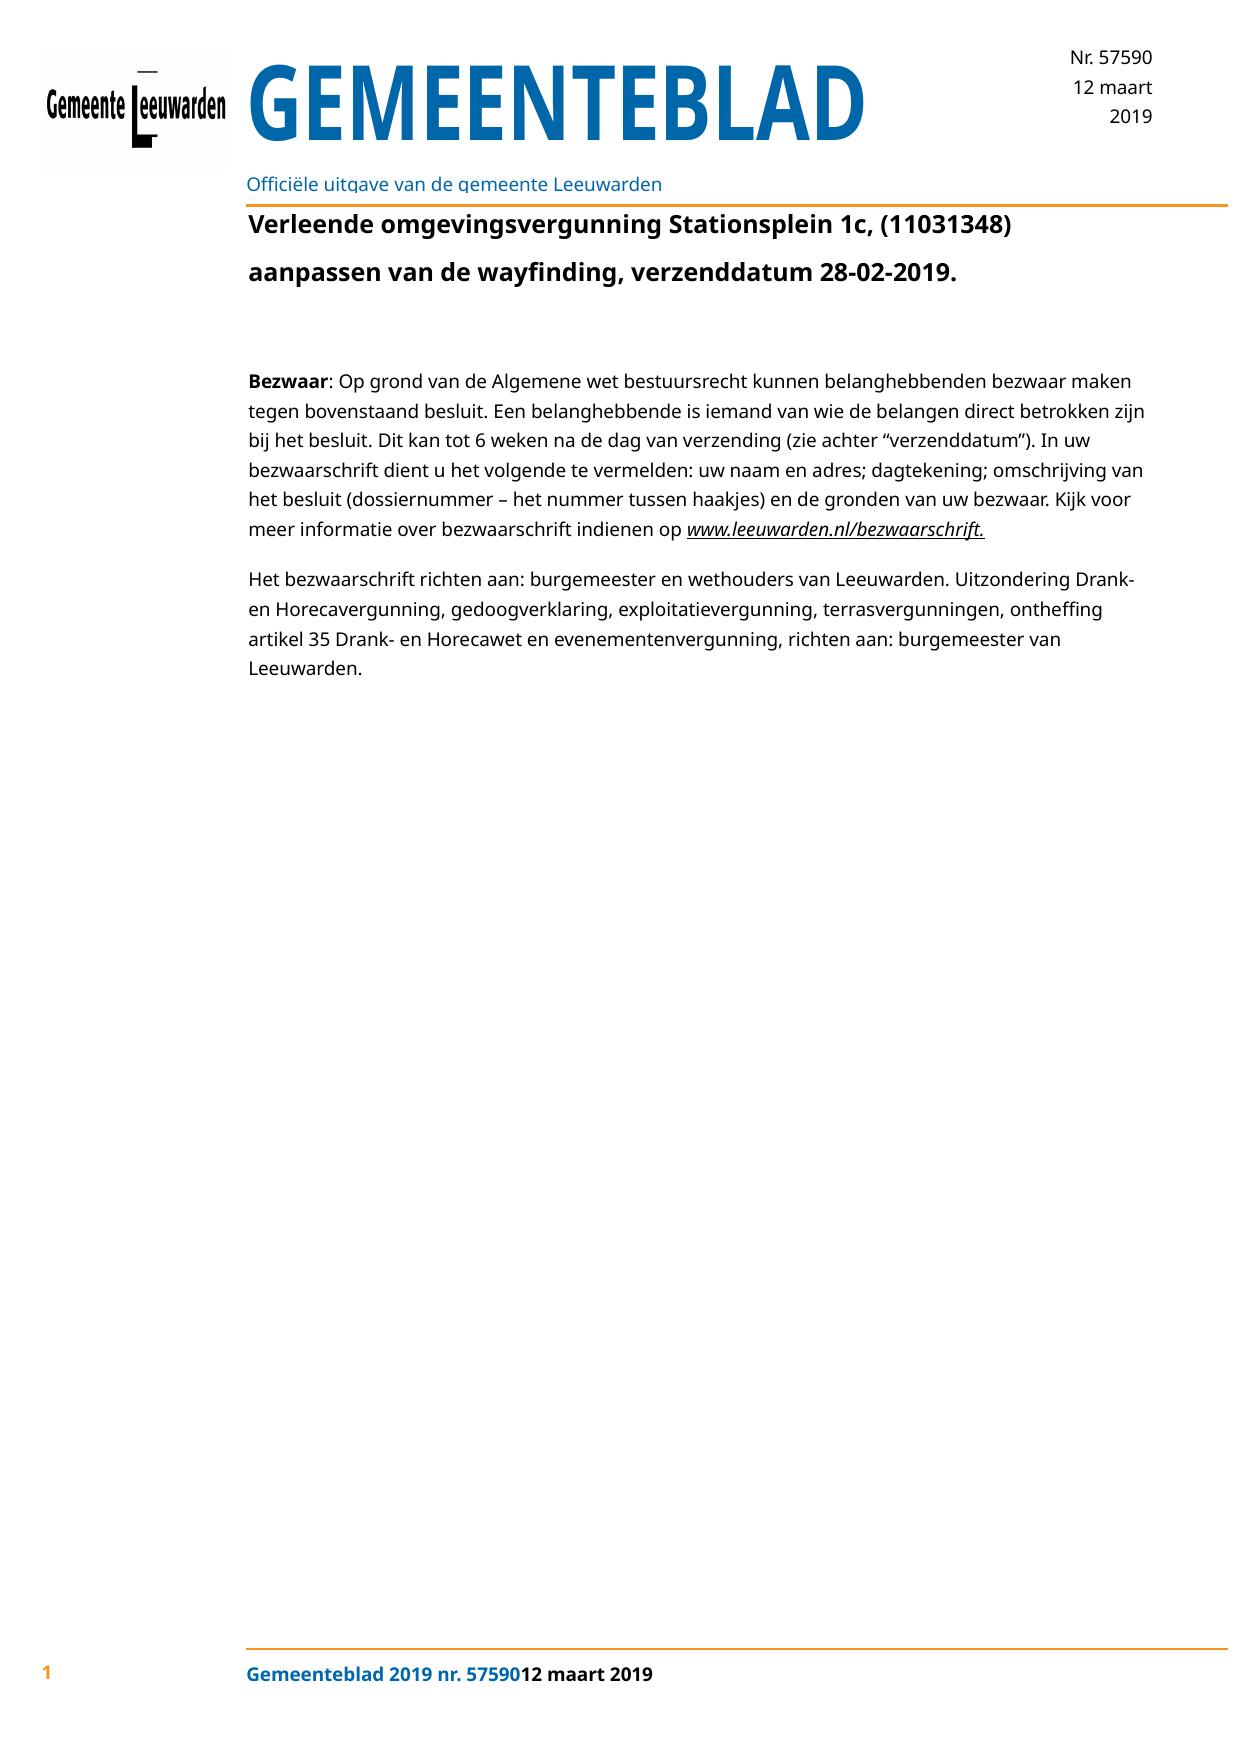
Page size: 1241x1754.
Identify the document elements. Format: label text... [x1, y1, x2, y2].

text Verleende omgevingsvergunning Stationsplein 1c, (11031348) aanpassen van de wayfinding, verzenddatum 28-02-2019. [248, 207, 1152, 288]
text Bezwaar: Op grond van de Algemene wet bestuursrecht kunnen belanghebbenden bezwaar maken tegen bovenstaand besluit. Een belanghebbende is iemand van wie de belangen direct betrokken zijn bij het besluit. Dit kan tot 6 weken na de dag van verzending (zie achter “verzenddatum”). In uw bezwaarschrift dient u het volgende te vermelden: uw naam en adres; dagtekening; omschrijving van het besluit (dossiernummer – het nummer tussen haakjes) en de gronden van uw bezwaar. Kijk voor meer informatie over bezwaarschrift indienen op www.leeuwarden.nl/bezwaarschrift. [248, 368, 1152, 542]
text Het bezwaarschrift richten aan: burgemeester en wethouders van Leeuwarden. Uitzondering Drank- en Horecavergunning, gedoogverklaring, exploitatievergunning, terrasvergunningen, ontheffing artikel 35 Drank- en Horecawet en evenementenvergunning, richten aan: burgemeester van Leeuwarden. [248, 567, 1152, 681]
picture [41, 47, 231, 172]
